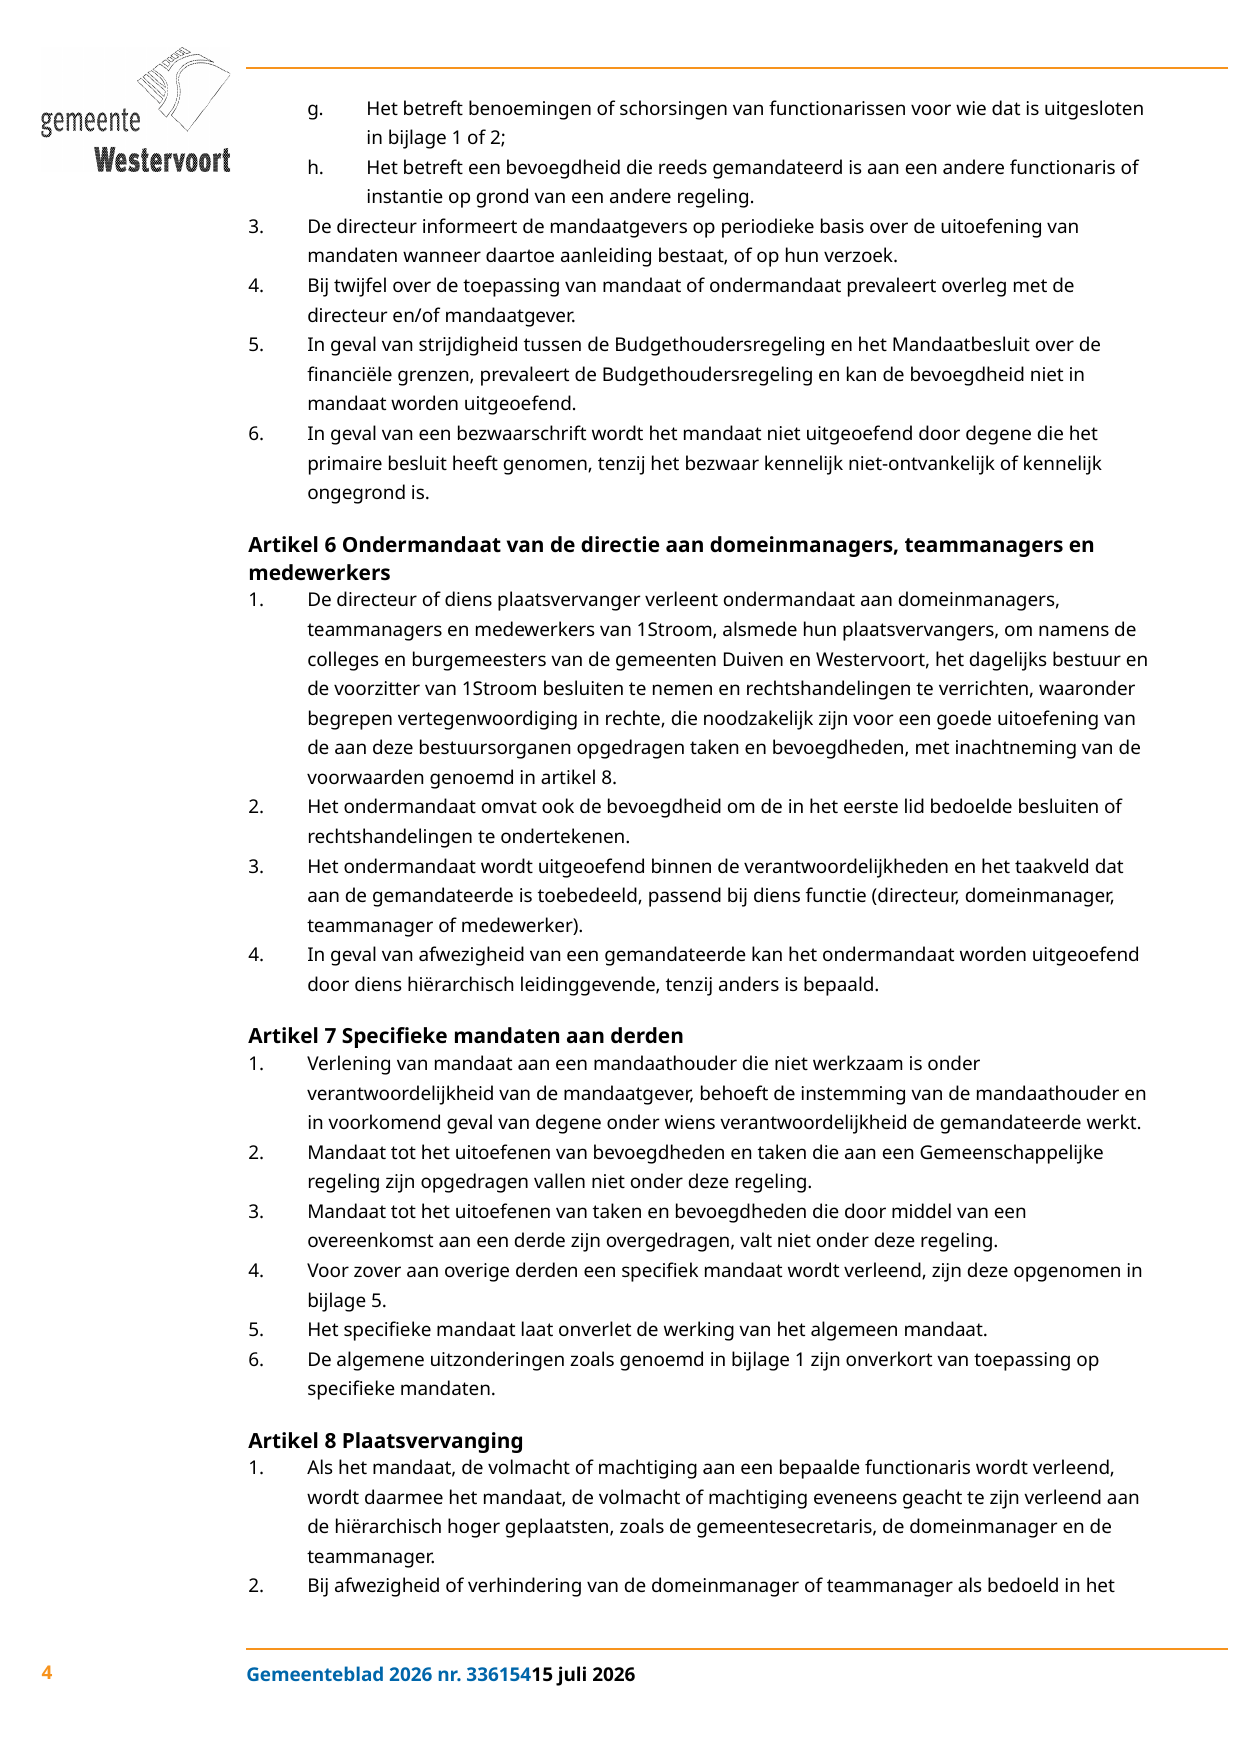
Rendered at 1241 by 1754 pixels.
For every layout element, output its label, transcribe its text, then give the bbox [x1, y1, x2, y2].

list Als het mandaat, de volmacht of machtiging aan een bepaalde functionaris wordt verleend, wordt daarmee het mandaat, de volmacht of machtiging eveneens geacht te zijn verleend aan de hiërarchisch hoger geplaatsten, zoals de gemeentesecretaris, de domeinmanager en de teammanager. [248, 1454, 1152, 1569]
text Artikel 8 Plaatsvervanging [248, 1426, 1152, 1454]
list Bij twijfel over de toepassing van mandaat of ondermandaat prevaleert overleg met de directeur en/of mandaatgever. [248, 272, 1152, 328]
list Bij afwezigheid of verhindering van de domeinmanager of teammanager als bedoeld in het [248, 1573, 1152, 1598]
list In geval van strijdigheid tussen de Budgethoudersregeling en het Mandaatbesluit over de financiële grenzen, prevaleert de Budgethoudersregeling en kan de bevoegdheid niet in mandaat worden uitgeoefend. [248, 331, 1152, 416]
list In geval van een bezwaarschrift wordt het mandaat niet uitgeoefend door degene die het primaire besluit heeft genomen, tenzij het bezwaar kennelijk niet-ontvankelijk of kennelijk ongegrond is. [248, 420, 1152, 505]
list Voor zover aan overige derden een specifiek mandaat wordt verleend, zijn deze opgenomen in bijlage 5. [248, 1257, 1152, 1312]
list Mandaat tot het uitoefenen van bevoegdheden en taken die aan een Gemeenschappelijke regeling zijn opgedragen vallen niet onder deze regeling. [248, 1139, 1152, 1194]
picture [41, 47, 231, 172]
list In geval van afwezigheid van een gemandateerde kan het ondermandaat worden uitgeoefend door diens hiërarchisch leidinggevende, tenzij anders is bepaald. [248, 942, 1152, 997]
list Het ondermandaat wordt uitgeoefend binnen de verantwoordelijkheden en het taakveld dat aan de gemandateerde is toebedeeld, passend bij diens functie (directeur, domeinmanager, teammanager of medewerker). [248, 853, 1152, 938]
list De algemene uitzonderingen zoals genoemd in bijlage 1 zijn onverkort van toepassing op specifieke mandaten. [248, 1346, 1152, 1401]
list Verlening van mandaat aan een mandaathouder die niet werkzaam is onder verantwoordelijkheid van de mandaatgever, behoeft de instemming van de mandaathouder en in voorkomend geval van degene onder wiens verantwoordelijkheid de gemandateerde werkt. [248, 1050, 1152, 1135]
text Artikel 7 Specifieke mandaten aan derden [248, 1022, 1152, 1050]
list Het specifieke mandaat laat onverlet de werking van het algemeen mandaat. [248, 1316, 1152, 1342]
text Artikel 6 Ondermandaat van de directie aan domeinmanagers, teammanagers en medewerkers [248, 530, 1152, 587]
list Het ondermandaat omvat ook de bevoegdheid om de in het eerste lid bedoelde besluiten of rechtshandelingen te ondertekenen. [248, 794, 1152, 849]
list Het betreft benoemingen of schorsingen van functionarissen voor wie dat is uitgesloten in bijlage 1 of 2; [307, 95, 1152, 150]
list Mandaat tot het uitoefenen van taken en bevoegdheden die door middel van een overeenkomst aan een derde zijn overgedragen, valt niet onder deze regeling. [248, 1198, 1152, 1253]
list De directeur of diens plaatsvervanger verleent ondermandaat aan domeinmanagers, teammanagers en medewerkers van 1Stroom, alsmede hun plaatsvervangers, om namens de colleges en burgemeesters van de gemeenten Duiven en Westervoort, het dagelijks bestuur en de voorzitter van 1Stroom besluiten te nemen en rechtshandelingen te verrichten, waaronder begrepen vertegenwoordiging in rechte, die noodzakelijk zijn voor een goede uitoefening van de aan deze bestuursorganen opgedragen taken en bevoegdheden, met inachtneming van de voorwaarden genoemd in artikel 8. [248, 587, 1152, 790]
list De directeur informeert de mandaatgevers op periodieke basis over de uitoefening van mandaten wanneer daartoe aanleiding bestaat, of op hun verzoek. [248, 213, 1152, 268]
list Het betreft een bevoegdheid die reeds gemandateerd is aan een andere functionaris of instantie op grond van een andere regeling. [307, 154, 1152, 209]
